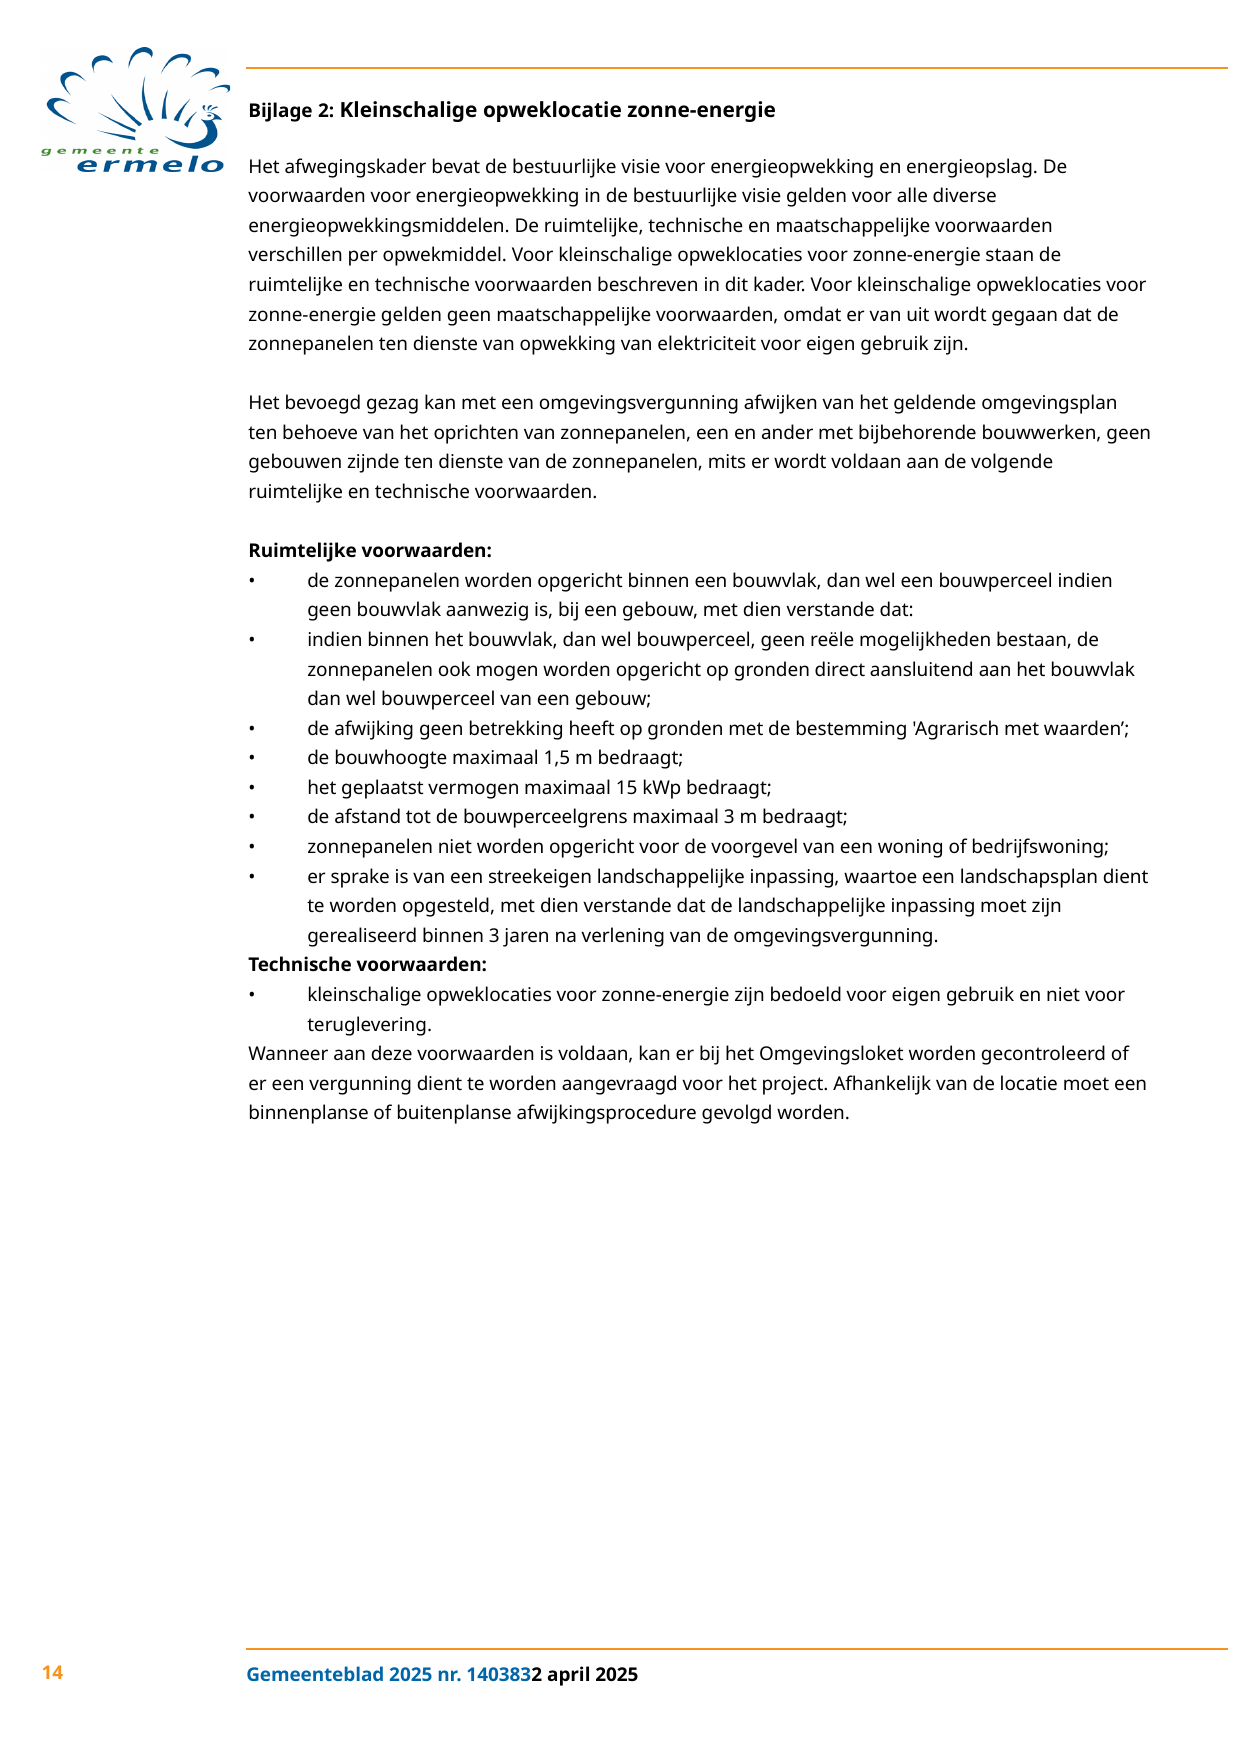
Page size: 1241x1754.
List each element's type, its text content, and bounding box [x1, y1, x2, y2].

picture [41, 47, 231, 172]
list de afwijking geen betrekking heeft op gronden met de bestemming 'Agrarisch met waarden’; [248, 715, 1152, 741]
list kleinschalige opweklocaties voor zonne-energie zijn bedoeld voor eigen gebruik en niet voor teruglevering. [248, 981, 1152, 1037]
text Ruimtelijke voorwaarden: [248, 537, 1152, 563]
text Het afwegingskader bevat de bestuurlijke visie voor energieopwekking en energieopslag. De voorwaarden voor energieopwekking in de bestuurlijke visie gelden voor alle diverse energieopwekkingsmiddelen. De ruimtelijke, technische en maatschappelijke voorwaarden verschillen per opwekmiddel. Voor kleinschalige opweklocaties voor zonne-energie staan de ruimtelijke en technische voorwaarden beschreven in dit kader. Voor kleinschalige opweklocaties voor zonne-energie gelden geen maatschappelijke voorwaarden, omdat er van uit wordt gegaan dat de zonnepanelen ten dienste van opwekking van elektriciteit voor eigen gebruik zijn. [248, 153, 1152, 356]
list het geplaatst vermogen maximaal 15 kWp bedraagt; [248, 774, 1152, 800]
text Wanneer aan deze voorwaarden is voldaan, kan er bij het Omgevingsloket worden gecontroleerd of er een vergunning dient te worden aangevraagd voor het project. Afhankelijk van de locatie moet een binnenplanse of buitenplanse afwijkingsprocedure gevolgd worden. [248, 1040, 1152, 1125]
text Bijlage 2: Kleinschalige opweklocatie zonne-energie [248, 95, 1152, 123]
list de afstand tot de bouwperceelgrens maximaal 3 m bedraagt; [248, 804, 1152, 829]
list de bouwhoogte maximaal 1,5 m bedraagt; [248, 744, 1152, 770]
list indien binnen het bouwvlak, dan wel bouwperceel, geen reële mogelijkheden bestaan, de zonnepanelen ook mogen worden opgericht op gronden direct aansluitend aan het bouwvlak dan wel bouwperceel van een gebouw; [248, 626, 1152, 711]
list zonnepanelen niet worden opgericht voor de voorgevel van een woning of bedrijfswoning; [248, 833, 1152, 859]
text Technische voorwaarden: [248, 952, 1152, 977]
text Het bevoegd gezag kan met een omgevingsvergunning afwijken van het geldende omgevingsplan ten behoeve van het oprichten van zonnepanelen, een en ander met bijbehorende bouwwerken, geen gebouwen zijnde ten dienste van de zonnepanelen, mits er wordt voldaan aan de volgende ruimtelijke en technische voorwaarden. [248, 389, 1152, 504]
list er sprake is van een streekeigen landschappelijke inpassing, waartoe een landschapsplan dient te worden opgesteld, met dien verstande dat de landschappelijke inpassing moet zijn gerealiseerd binnen 3 jaren na verlening van de omgevingsvergunning. [248, 863, 1152, 948]
list de zonnepanelen worden opgericht binnen een bouwvlak, dan wel een bouwperceel indien geen bouwvlak aanwezig is, bij een gebouw, met dien verstande dat: [248, 567, 1152, 622]
